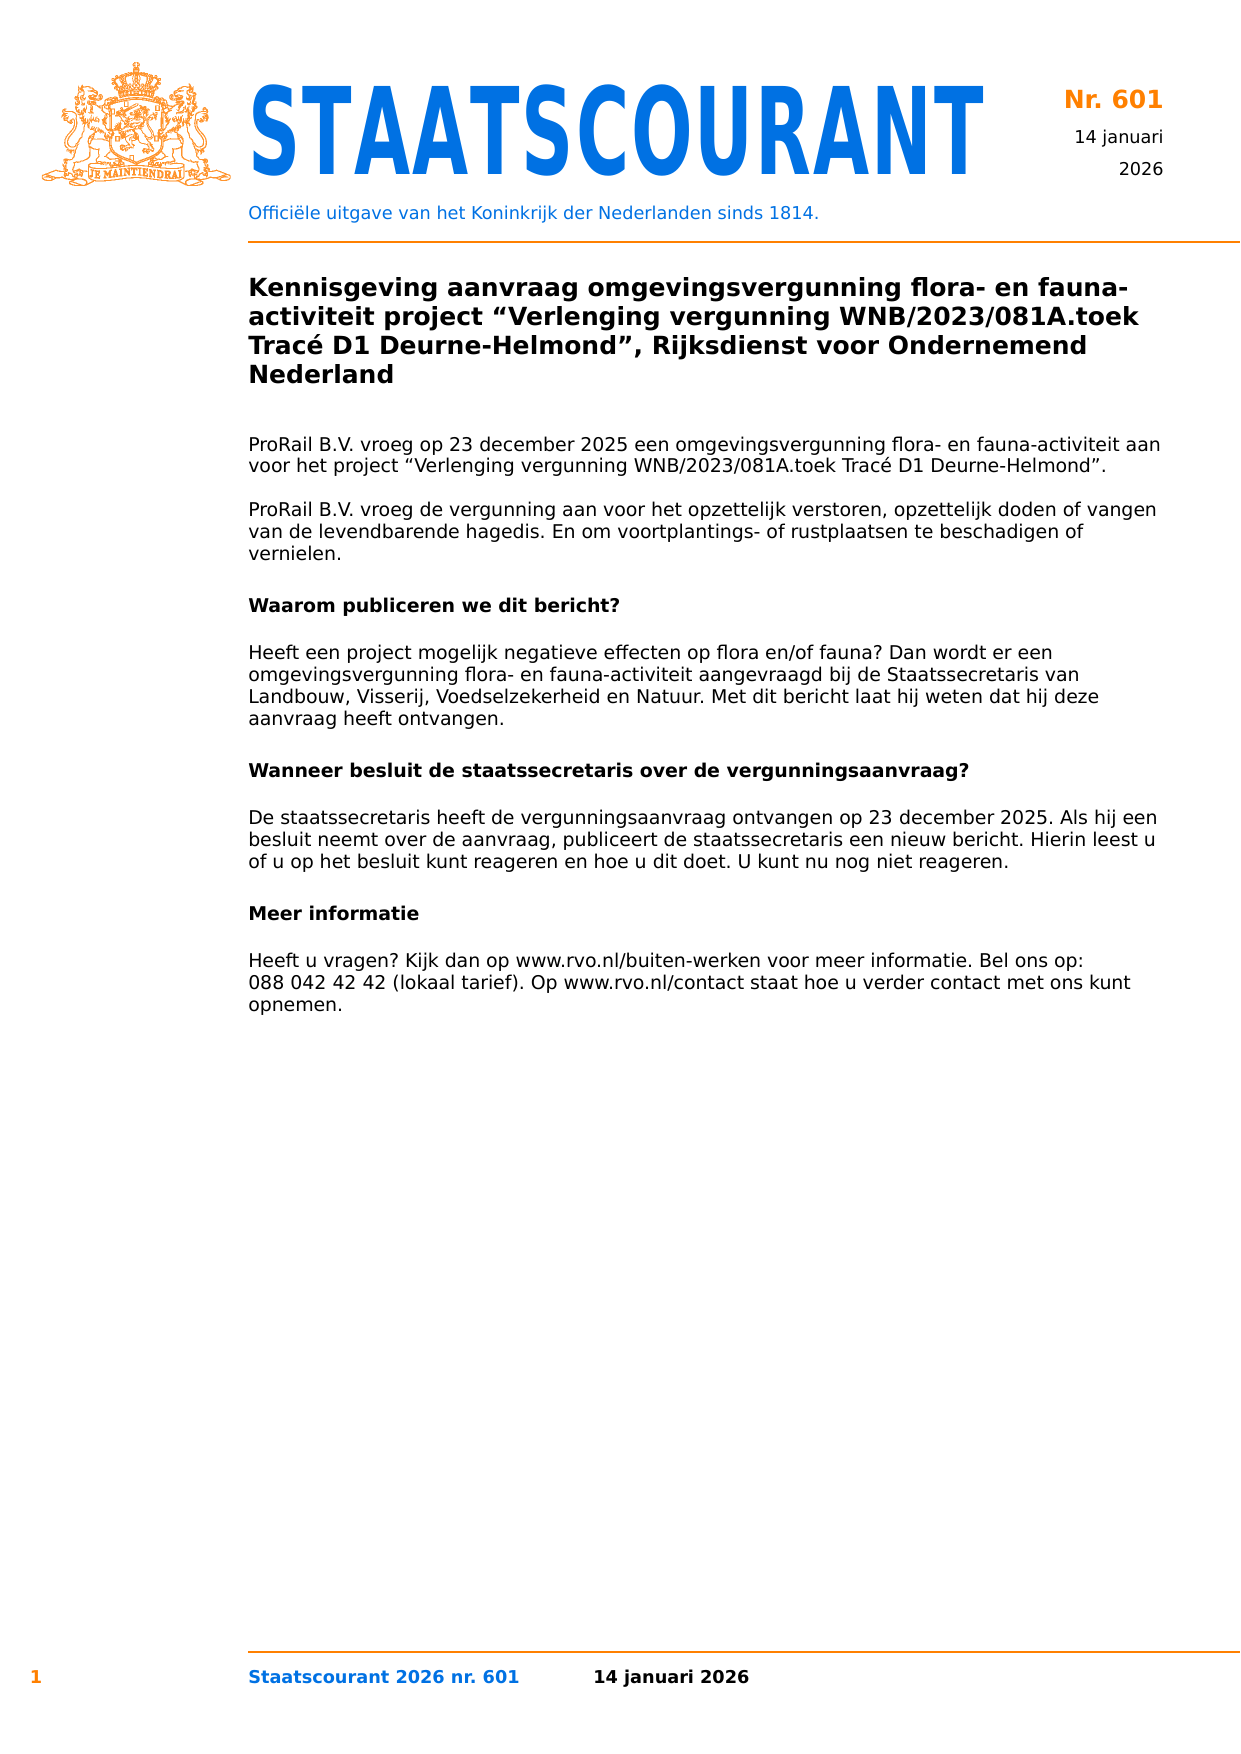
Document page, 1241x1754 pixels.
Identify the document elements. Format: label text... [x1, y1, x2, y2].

text Heeft u vragen? Kijk dan op www.rvo.nl/buiten-werken voor meer informatie. Bel ons op: 088 042 42 42 (lokaal tarief). Op www.rvo.nl/contact staat hoe u verder contact met ons kunt opnemen. [248, 950, 1163, 1016]
text ProRail B.V. vroeg op 23 december 2025 een omgevingsvergunning flora- en fauna-activiteit aan voor het project “Verlenging vergunning WNB/2023/081A.toek Tracé D1 Deurne-Helmond”. [248, 433, 1163, 477]
subtitle Meer informatie [248, 903, 1163, 925]
subtitle Wanneer besluit de staatssecretaris over de vergunningsaanvraag? [248, 760, 1163, 782]
table_header Nr. 601 [998, 62, 1240, 121]
subtitle Waarom publiceren we dit bericht? [248, 595, 1163, 617]
table_header [25, 62, 248, 241]
table_header STAATSCOURANT [248, 62, 998, 203]
subtitle Kennisgeving aanvraag omgevingsvergunning flora- en fauna-activiteit project “Verlenging vergunning WNB/2023/081A.toek Tracé D1 Deurne-Helmond”, Rijksdienst voor Ondernemend Nederland [248, 273, 1163, 390]
text De staatssecretaris heeft de vergunningsaanvraag ontvangen op 23 december 2025. Als hij een besluit neemt over de aanvraag, publiceert de staatssecretaris een nieuw bericht. Hierin leest u of u op het besluit kunt reageren en hoe u dit doet. U kunt nu nog niet reageren. [248, 807, 1163, 873]
text ProRail B.V. vroeg de vergunning aan voor het opzettelijk verstoren, opzettelijk doden of vangen van de levendbarende hagedis. En om voortplantings- of rustplaatsen te beschadigen of vernielen. [248, 499, 1163, 565]
table_cell 14 januari [998, 121, 1240, 153]
text Heeft een project mogelijk negatieve effecten op flora en/of fauna? Dan wordt er een omgevingsvergunning flora- en fauna-activiteit aangevraagd bij de Staatssecretaris van Landbouw, Visserij, Voedselzekerheid en Natuur. Met dit bericht laat hij weten dat hij deze aanvraag heeft ontvangen. [248, 642, 1163, 730]
picture [41, 62, 231, 186]
table_cell 2026 [998, 153, 1240, 203]
table_cell Officiële uitgave van het Koninkrijk der Nederlanden sinds 1814. [248, 203, 1240, 241]
